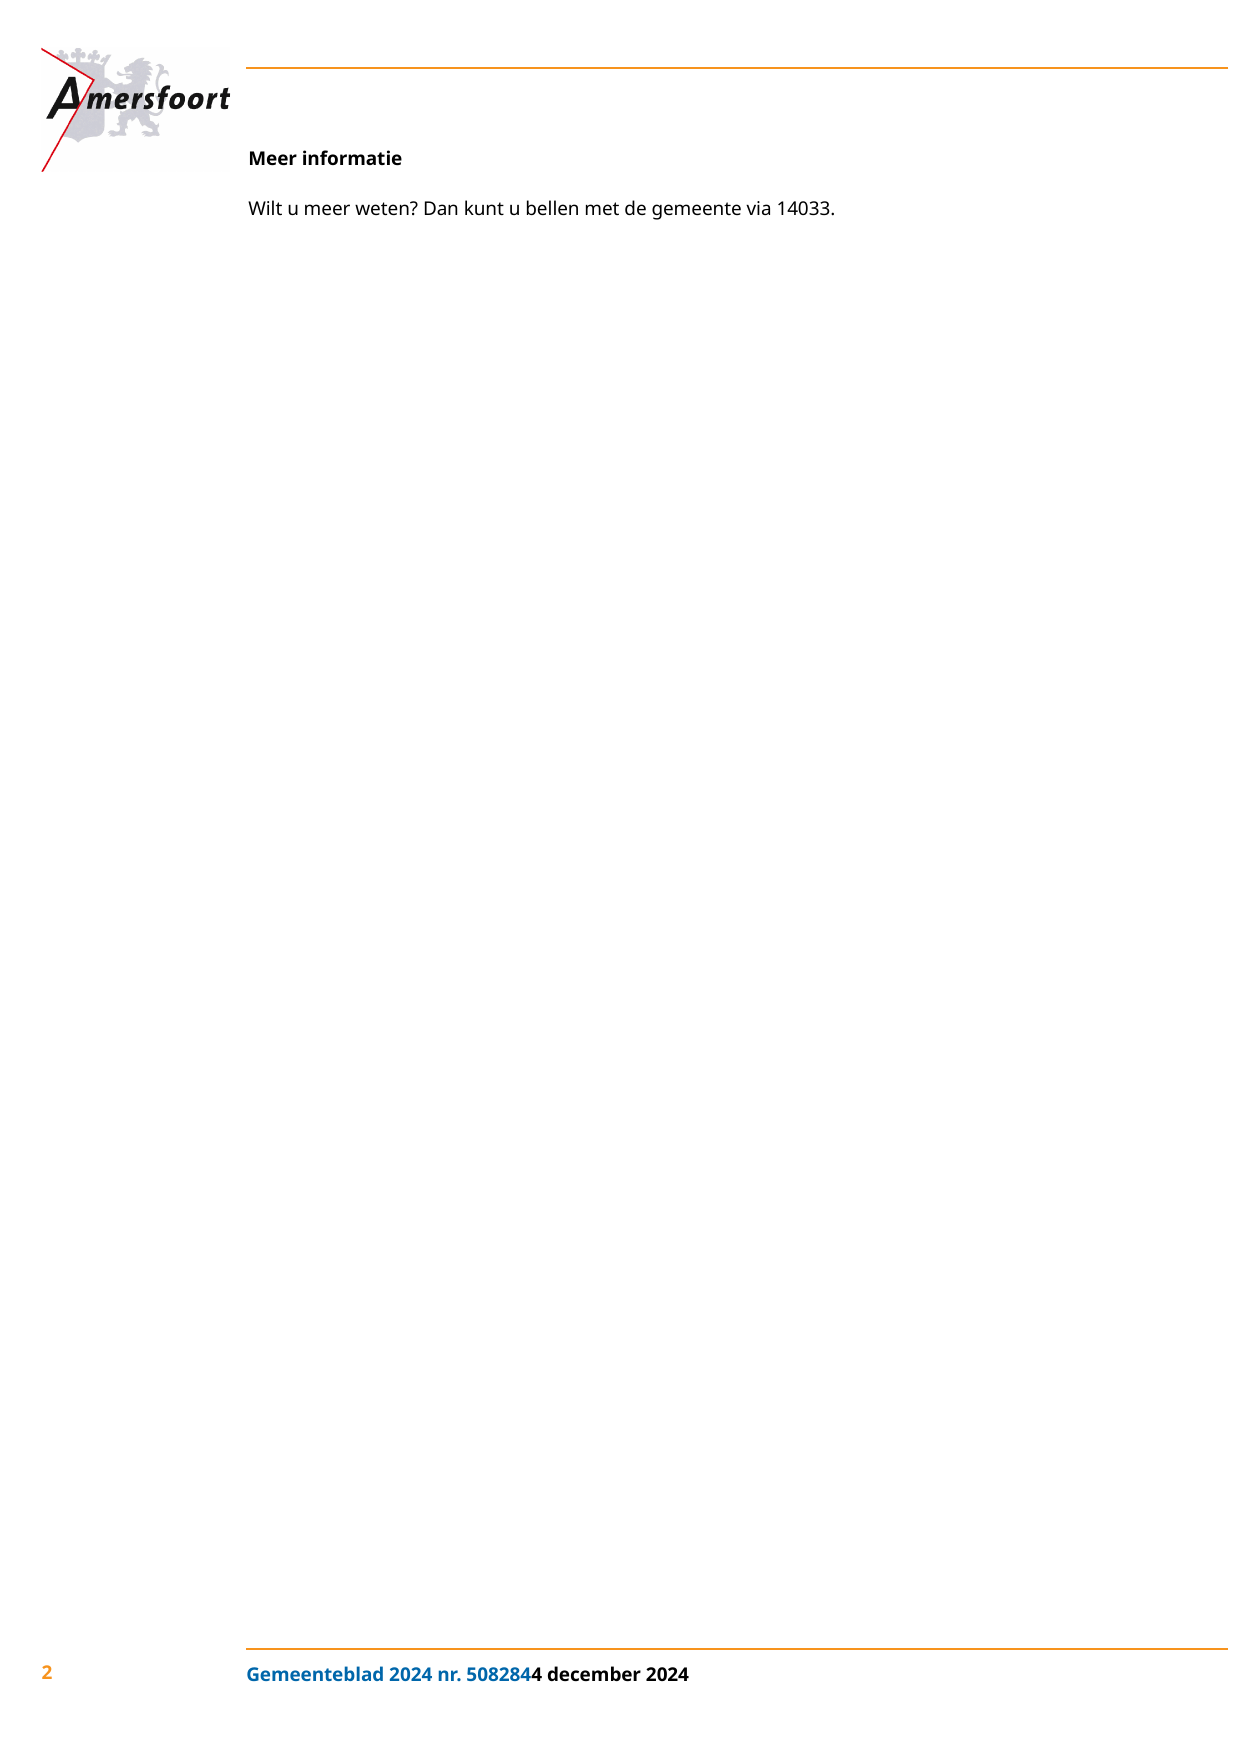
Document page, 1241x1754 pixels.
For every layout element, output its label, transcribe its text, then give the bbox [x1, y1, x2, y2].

text Meer informatie [248, 145, 1152, 171]
picture [41, 47, 231, 172]
text Wilt u meer weten? Dan kunt u bellen met de gemeente via 14033. [248, 196, 1152, 221]
